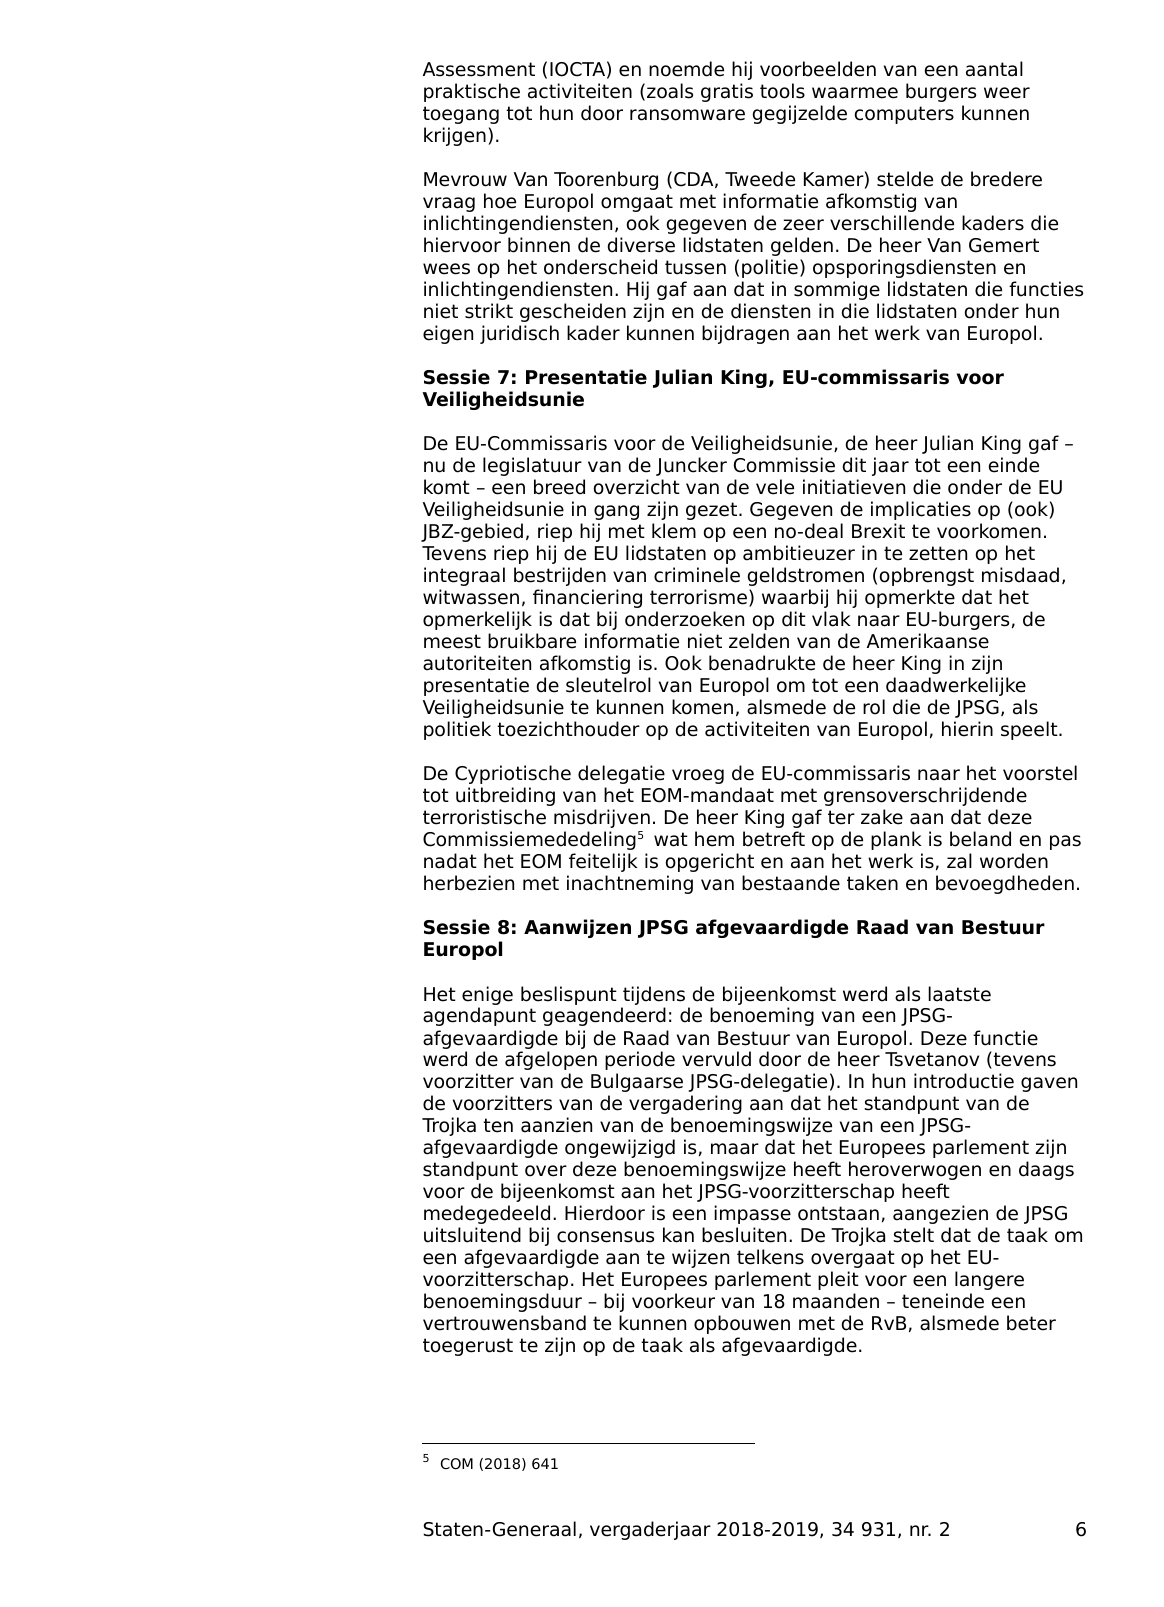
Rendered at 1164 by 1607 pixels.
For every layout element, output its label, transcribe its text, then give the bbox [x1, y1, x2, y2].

text Mevrouw Van Toorenburg (CDA, Tweede Kamer) stelde de bredere vraag hoe Europol omgaat met informatie afkomstig van inlichtingendiensten, ook gegeven de zeer verschillende kaders die hiervoor binnen de diverse lidstaten gelden. De heer Van Gemert wees op het onderscheid tussen (politie) opsporingsdiensten en inlichtingendiensten. Hij gaf aan dat in sommige lidstaten die functies niet strikt gescheiden zijn en de diensten in die lidstaten onder hun eigen juridisch kader kunnen bijdragen aan het werk van Europol. [422, 169, 1087, 345]
subtitle Sessie 7: Presentatie Julian King, EU-commissaris voor Veiligheidsunie [422, 367, 1087, 411]
text De Cypriotische delegatie vroeg de EU-commissaris naar het voorstel tot uitbreiding van het EOM-mandaat met grensoverschrijdende terroristische misdrijven. De heer King gaf ter zake aan dat deze Commissiemededeling wat hem betreft op de plank is beland en pas nadat het EOM feitelijk is opgericht en aan het werk is, zal worden herbezien met inachtneming van bestaande taken en bevoegdheden. [422, 763, 1087, 895]
text De EU-Commissaris voor de Veiligheidsunie, de heer Julian King gaf – nu de legislatuur van de Juncker Commissie dit jaar tot een einde komt – een breed overzicht van de vele initiatieven die onder de EU Veiligheidsunie in gang zijn gezet. Gegeven de implicaties op (ook) JBZ-gebied, riep hij met klem op een no-deal Brexit te voorkomen. Tevens riep hij de EU lidstaten op ambitieuzer in te zetten op het integraal bestrijden van criminele geldstromen (opbrengst misdaad, witwassen, financiering terrorisme) waarbij hij opmerkte dat het opmerkelijk is dat bij onderzoeken op dit vlak naar EU-burgers, de meest bruikbare informatie niet zelden van de Amerikaanse autoriteiten afkomstig is. Ook benadrukte de heer King in zijn presentatie de sleutelrol van Europol om tot een daadwerkelijke Veiligheidsunie te kunnen komen, alsmede de rol die de JPSG, als politiek toezichthouder op de activiteiten van Europol, hierin speelt. [422, 433, 1087, 741]
text Het enige beslispunt tijdens de bijeenkomst werd als laatste agendapunt geagendeerd: de benoeming van een JPSG-afgevaardigde bij de Raad van Bestuur van Europol. Deze functie werd de afgelopen periode vervuld door de heer Tsvetanov (tevens voorzitter van de Bulgaarse JPSG-delegatie). In hun introductie gaven de voorzitters van de vergadering aan dat het standpunt van de Trojka ten aanzien van de benoemingswijze van een JPSG-afgevaardigde ongewijzigd is, maar dat het Europees parlement zijn standpunt over deze benoemingswijze heeft heroverwogen en daags voor de bijeenkomst aan het JPSG-voorzitterschap heeft medegedeeld. Hierdoor is een impasse ontstaan, aangezien de JPSG uitsluitend bij consensus kan besluiten. De Trojka stelt dat de taak om een afgevaardigde aan te wijzen telkens overgaat op het EU-voorzitterschap. Het Europees parlement pleit voor een langere benoemingsduur – bij voorkeur van 18 maanden – teneinde een vertrouwensband te kunnen opbouwen met de RvB, alsmede beter toegerust te zijn op de taak als afgevaardigde. [422, 983, 1087, 1357]
text Assessment (IOCTA) en noemde hij voorbeelden van een aantal praktische activiteiten (zoals gratis tools waarmee burgers weer toegang tot hun door ransomware gegijzelde computers kunnen krijgen). [422, 59, 1087, 147]
subtitle Sessie 8: Aanwijzen JPSG afgevaardigde Raad van Bestuur Europol [422, 917, 1087, 961]
text COM (2018) 641 [422, 1452, 1087, 1474]
